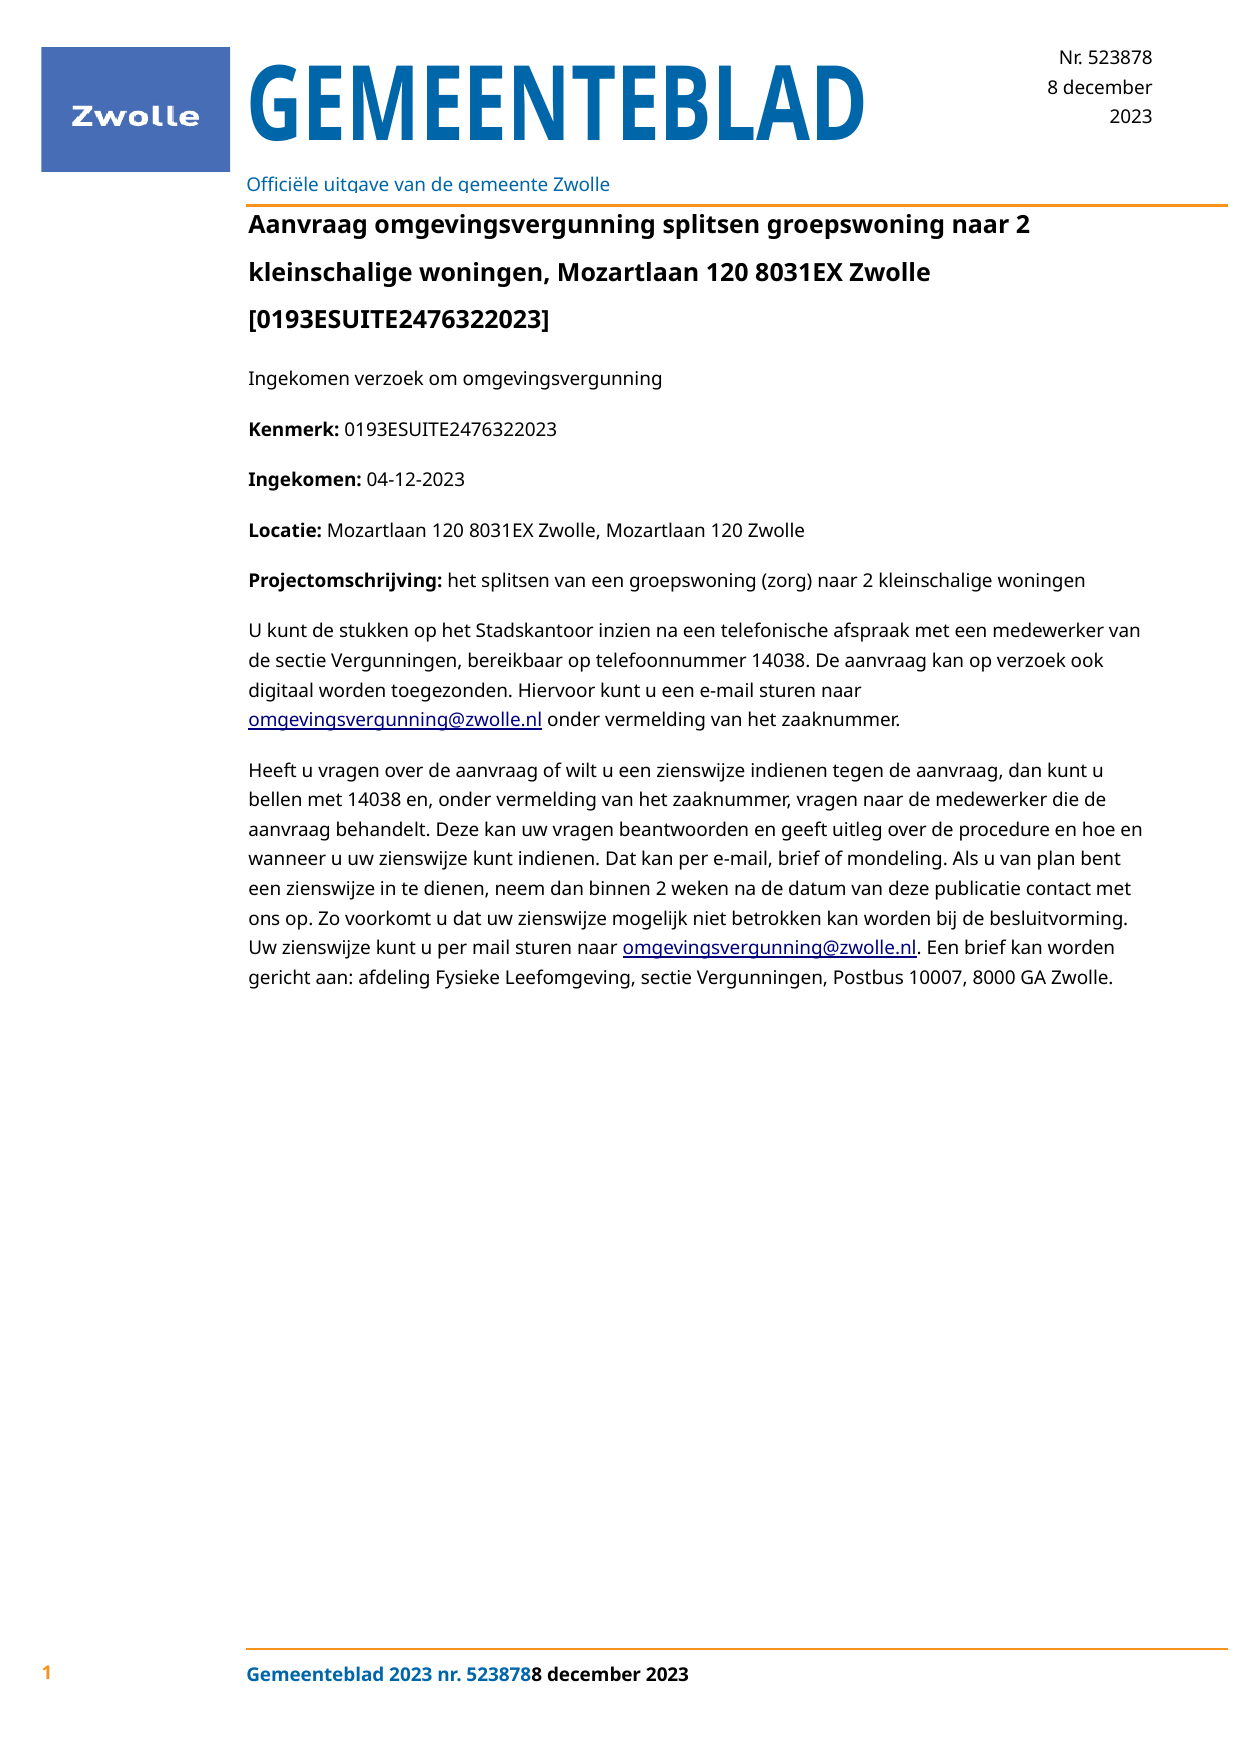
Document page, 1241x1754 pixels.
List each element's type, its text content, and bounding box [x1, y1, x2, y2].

picture [41, 47, 231, 172]
text U kunt de stukken op het Stadskantoor inzien na een telefonische afspraak met een medewerker van de sectie Vergunningen, bereikbaar op telefoonnummer 14038. De aanvraag kan op verzoek ook digitaal worden toegezonden. Hiervoor kunt u een e-mail sturen naar omgevingsvergunning@zwolle.nl onder vermelding van het zaaknummer. [248, 618, 1152, 732]
text Locatie: Mozartlaan 120 8031EX Zwolle, Mozartlaan 120 Zwolle [248, 517, 1152, 542]
text Kenmerk: 0193ESUITE2476322023 [248, 416, 1152, 442]
text Aanvraag omgevingsvergunning splitsen groepswoning naar 2 kleinschalige woningen, Mozartlaan 120 8031EX Zwolle [0193ESUITE2476322023] [248, 207, 1152, 336]
text Ingekomen verzoek om omgevingsvergunning [248, 366, 1152, 391]
text Ingekomen: 04-12-2023 [248, 466, 1152, 492]
text Heeft u vragen over de aanvraag of wilt u een zienswijze indienen tegen de aanvraag, dan kunt u bellen met 14038 en, onder vermelding van het zaaknummer, vragen naar de medewerker die de aanvraag behandelt. Deze kan uw vragen beantwoorden en geeft uitleg over de procedure en hoe en wanneer u uw zienswijze kunt indienen. Dat kan per e-mail, brief of mondeling. Als u van plan bent een zienswijze in te dienen, neem dan binnen 2 weken na de datum van deze publicatie contact met ons op. Zo voorkomt u dat uw zienswijze mogelijk niet betrokken kan worden bij de besluitvorming. Uw zienswijze kunt u per mail sturen naar omgevingsvergunning@zwolle.nl. Een brief kan worden gericht aan: afdeling Fysieke Leefomgeving, sectie Vergunningen, Postbus 10007, 8000 GA Zwolle. [248, 757, 1152, 989]
text Projectomschrijving: het splitsen van een groepswoning (zorg) naar 2 kleinschalige woningen [248, 567, 1152, 593]
